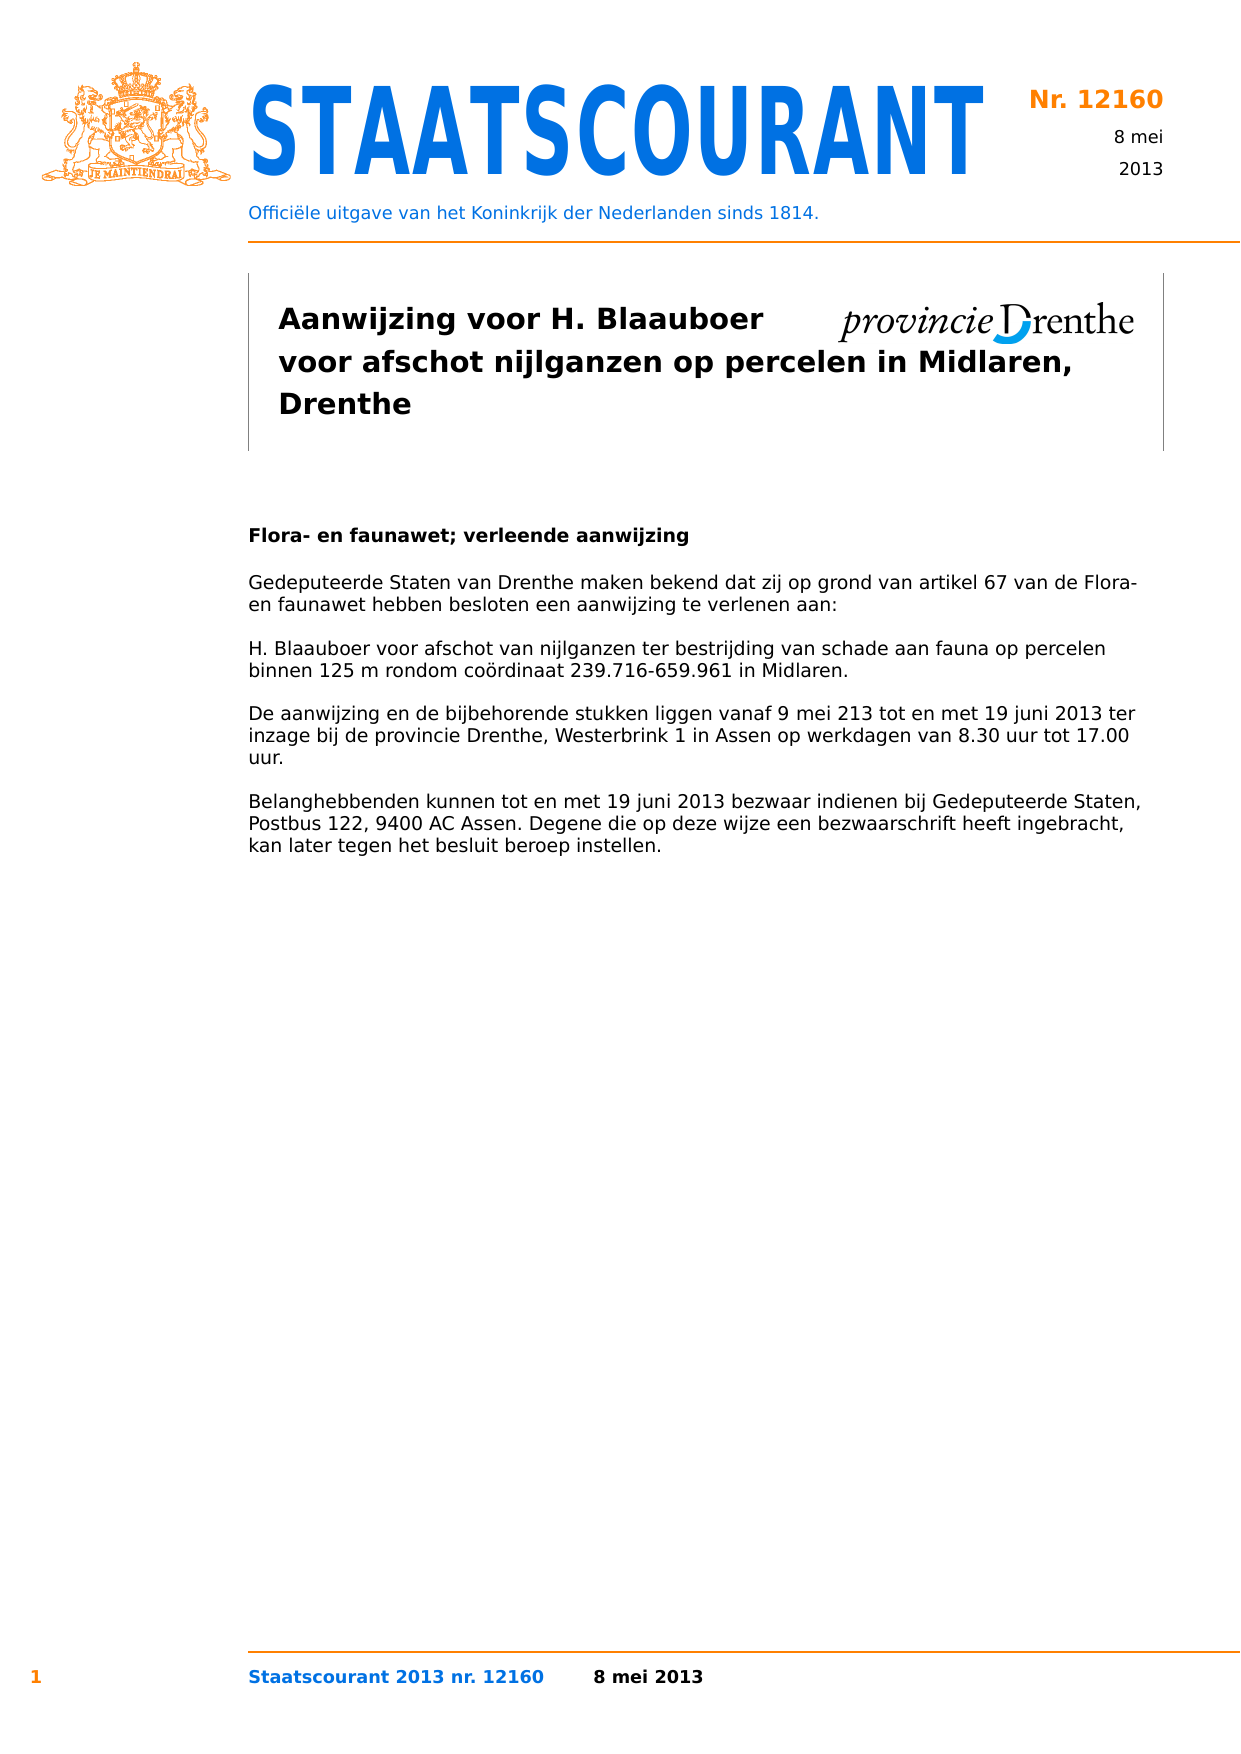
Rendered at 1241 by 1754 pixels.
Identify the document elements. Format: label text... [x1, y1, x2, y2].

table_header [25, 62, 248, 241]
picture [838, 302, 1134, 344]
text Gedeputeerde Staten van Drenthe maken bekend dat zij op grond van artikel 67 van de Flora- en faunawet hebben besloten een aanwijzing te verlenen aan: [248, 572, 1163, 616]
table_cell Officiële uitgave van het Koninkrijk der Nederlanden sinds 1814. [248, 203, 1240, 241]
text De aanwijzing en de bijbehorende stukken liggen vanaf 9 mei 213 tot en met 19 juni 2013 ter inzage bij de provincie Drenthe, Westerbrink 1 in Assen op werkdagen van 8.30 uur tot 17.00 uur. [248, 703, 1163, 769]
text H. Blaauboer voor afschot van nijlganzen ter bestrijding van schade aan fauna op percelen binnen 125 m rondom coördinaat 239.716-659.961 in Midlaren. [248, 637, 1163, 681]
subtitle Aanwijzing voor H. Blaauboer voor afschot nijlganzen op percelen in Midlaren, Drenthe [249, 273, 1163, 451]
table_header STAATSCOURANT [248, 62, 998, 203]
table_cell 2013 [998, 153, 1240, 203]
text Belanghebbenden kunnen tot en met 19 juni 2013 bezwaar indienen bij Gedeputeerde Staten, Postbus 122, 9400 AC Assen. Degene die op deze wijze een bezwaarschrift heeft ingebracht, kan later tegen het besluit beroep instellen. [248, 791, 1163, 857]
picture [41, 62, 231, 186]
subtitle Flora- en faunawet; verleende aanwijzing [248, 525, 1163, 547]
table_header Nr. 12160 [998, 62, 1240, 121]
table_cell 8 mei [998, 121, 1240, 153]
